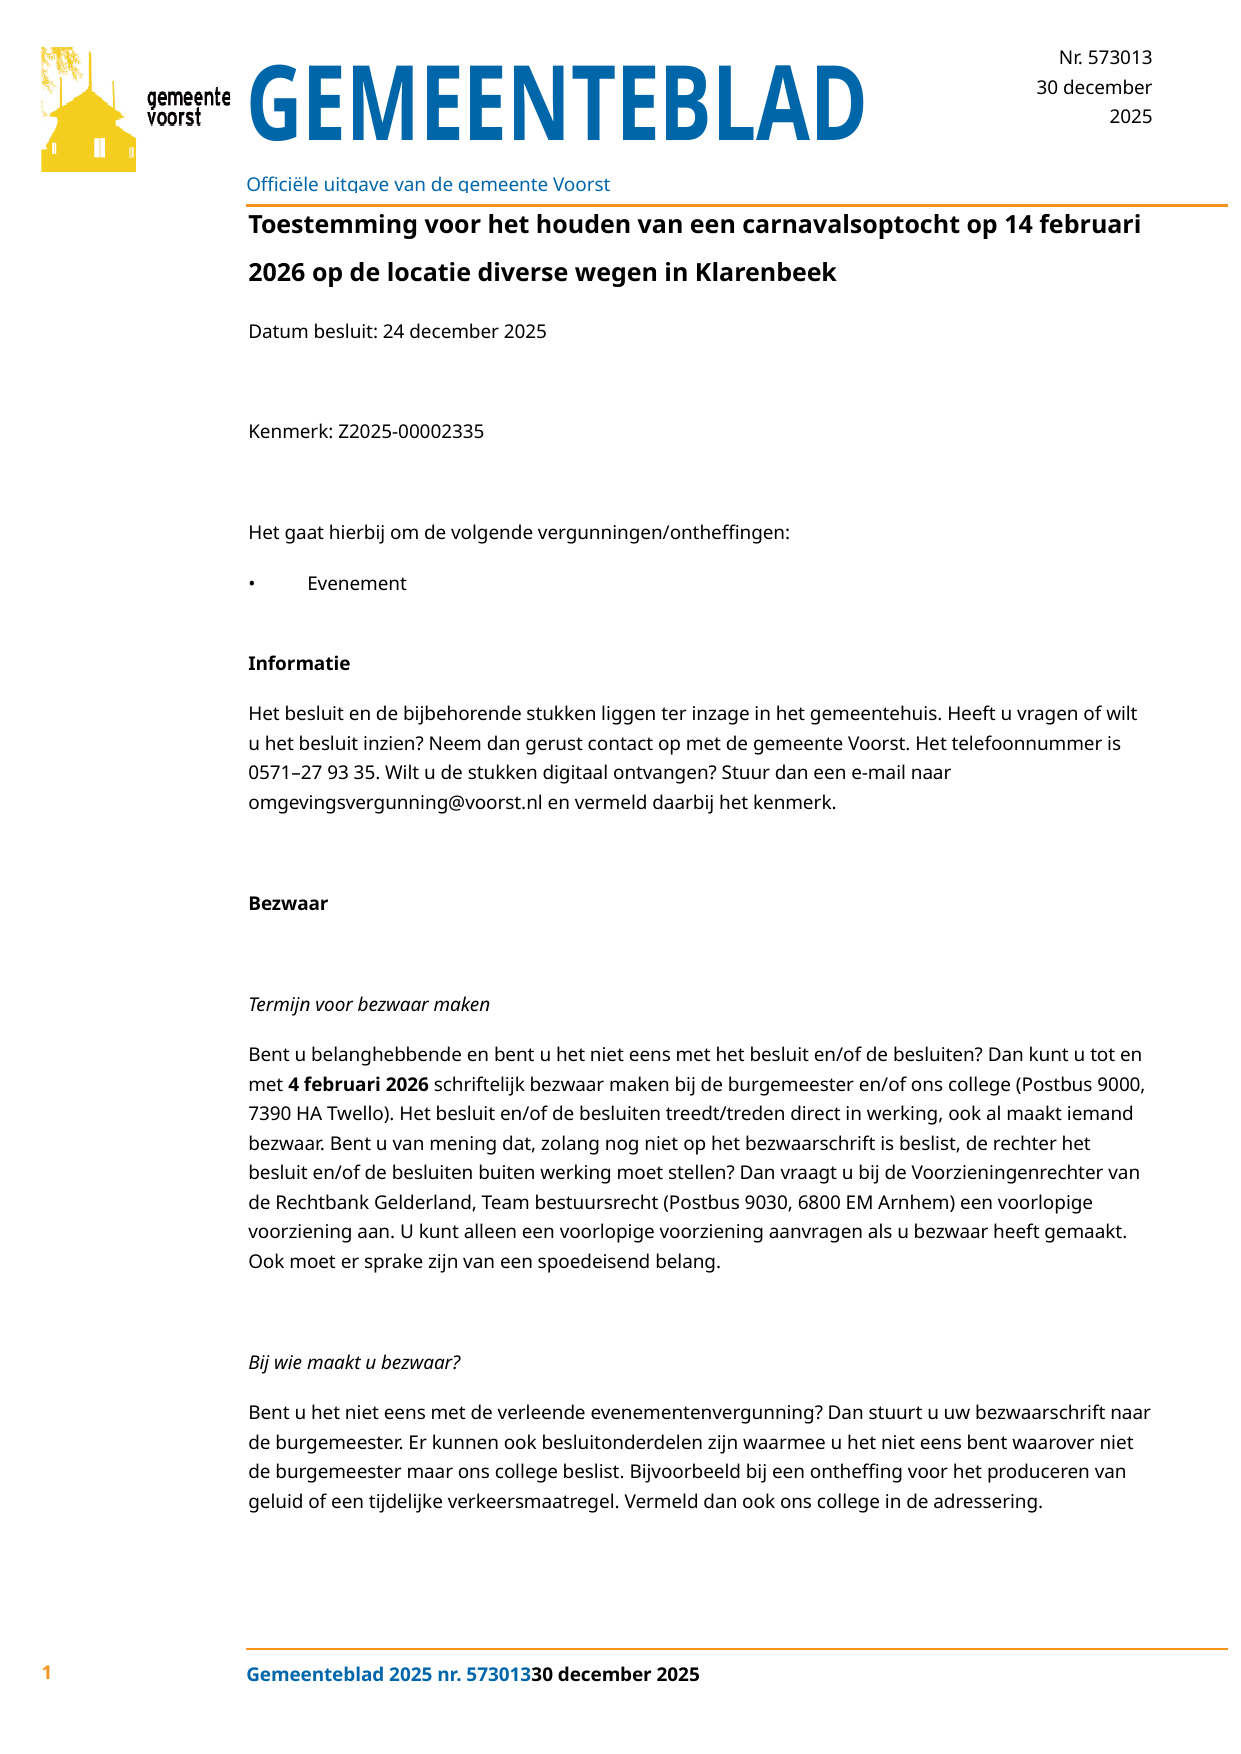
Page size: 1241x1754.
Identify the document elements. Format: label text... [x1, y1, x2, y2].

text Bij wie maakt u bezwaar? [248, 1349, 1152, 1375]
text Bezwaar [248, 890, 1152, 916]
text Toestemming voor het houden van een carnavalsoptocht op 14 februari 2026 op de locatie diverse wegen in Klarenbeek [248, 207, 1152, 288]
text Het gaat hierbij om de volgende vergunningen/ontheffingen: [248, 519, 1152, 545]
text Datum besluit: 24 december 2025 [248, 318, 1152, 344]
text Bent u het niet eens met de verleende evenementenvergunning? Dan stuurt u uw bezwaarschrift naar de burgemeester. Er kunnen ook besluitonderdelen zijn waarmee u het niet eens bent waarover niet de burgemeester maar ons college beslist. Bijvoorbeeld bij een ontheffing voor het produceren van geluid of een tijdelijke verkeersmaatregel. Vermeld dan ook ons college in de adressering. [248, 1399, 1152, 1514]
list Evenement [248, 570, 1152, 596]
picture [41, 47, 231, 172]
text Het besluit en de bijbehorende stukken liggen ter inzage in het gemeentehuis. Heeft u vragen of wilt u het besluit inzien? Neem dan gerust contact op met de gemeente Voorst. Het telefoonnummer is 0571–27 93 35. Wilt u de stukken digitaal ontvangen? Stuur dan een e-mail naar omgevingsvergunning@voorst.nl en vermeld daarbij het kenmerk. [248, 700, 1152, 815]
text Termijn voor bezwaar maken [248, 991, 1152, 1017]
text Informatie [248, 650, 1152, 676]
text Bent u belanghebbende en bent u het niet eens met het besluit en/of de besluiten? Dan kunt u tot en met 4 februari 2026 schriftelijk bezwaar maken bij de burgemeester en/of ons college (Postbus 9000, 7390 HA Twello). Het besluit en/of de besluiten treedt/treden direct in werking, ook al maakt iemand bezwaar. Bent u van mening dat, zolang nog niet op het bezwaarschrift is beslist, de rechter het besluit en/of de besluiten buiten werking moet stellen? Dan vraagt u bij de Voorzieningenrechter van de Rechtbank Gelderland, Team bestuursrecht (Postbus 9030, 6800 EM Arnhem) een voorlopige voorziening aan. U kunt alleen een voorlopige voorziening aanvragen als u bezwaar heeft gemaakt. Ook moet er sprake zijn van een spoedeisend belang. [248, 1041, 1152, 1274]
text Kenmerk: Z2025-00002335 [248, 419, 1152, 444]
